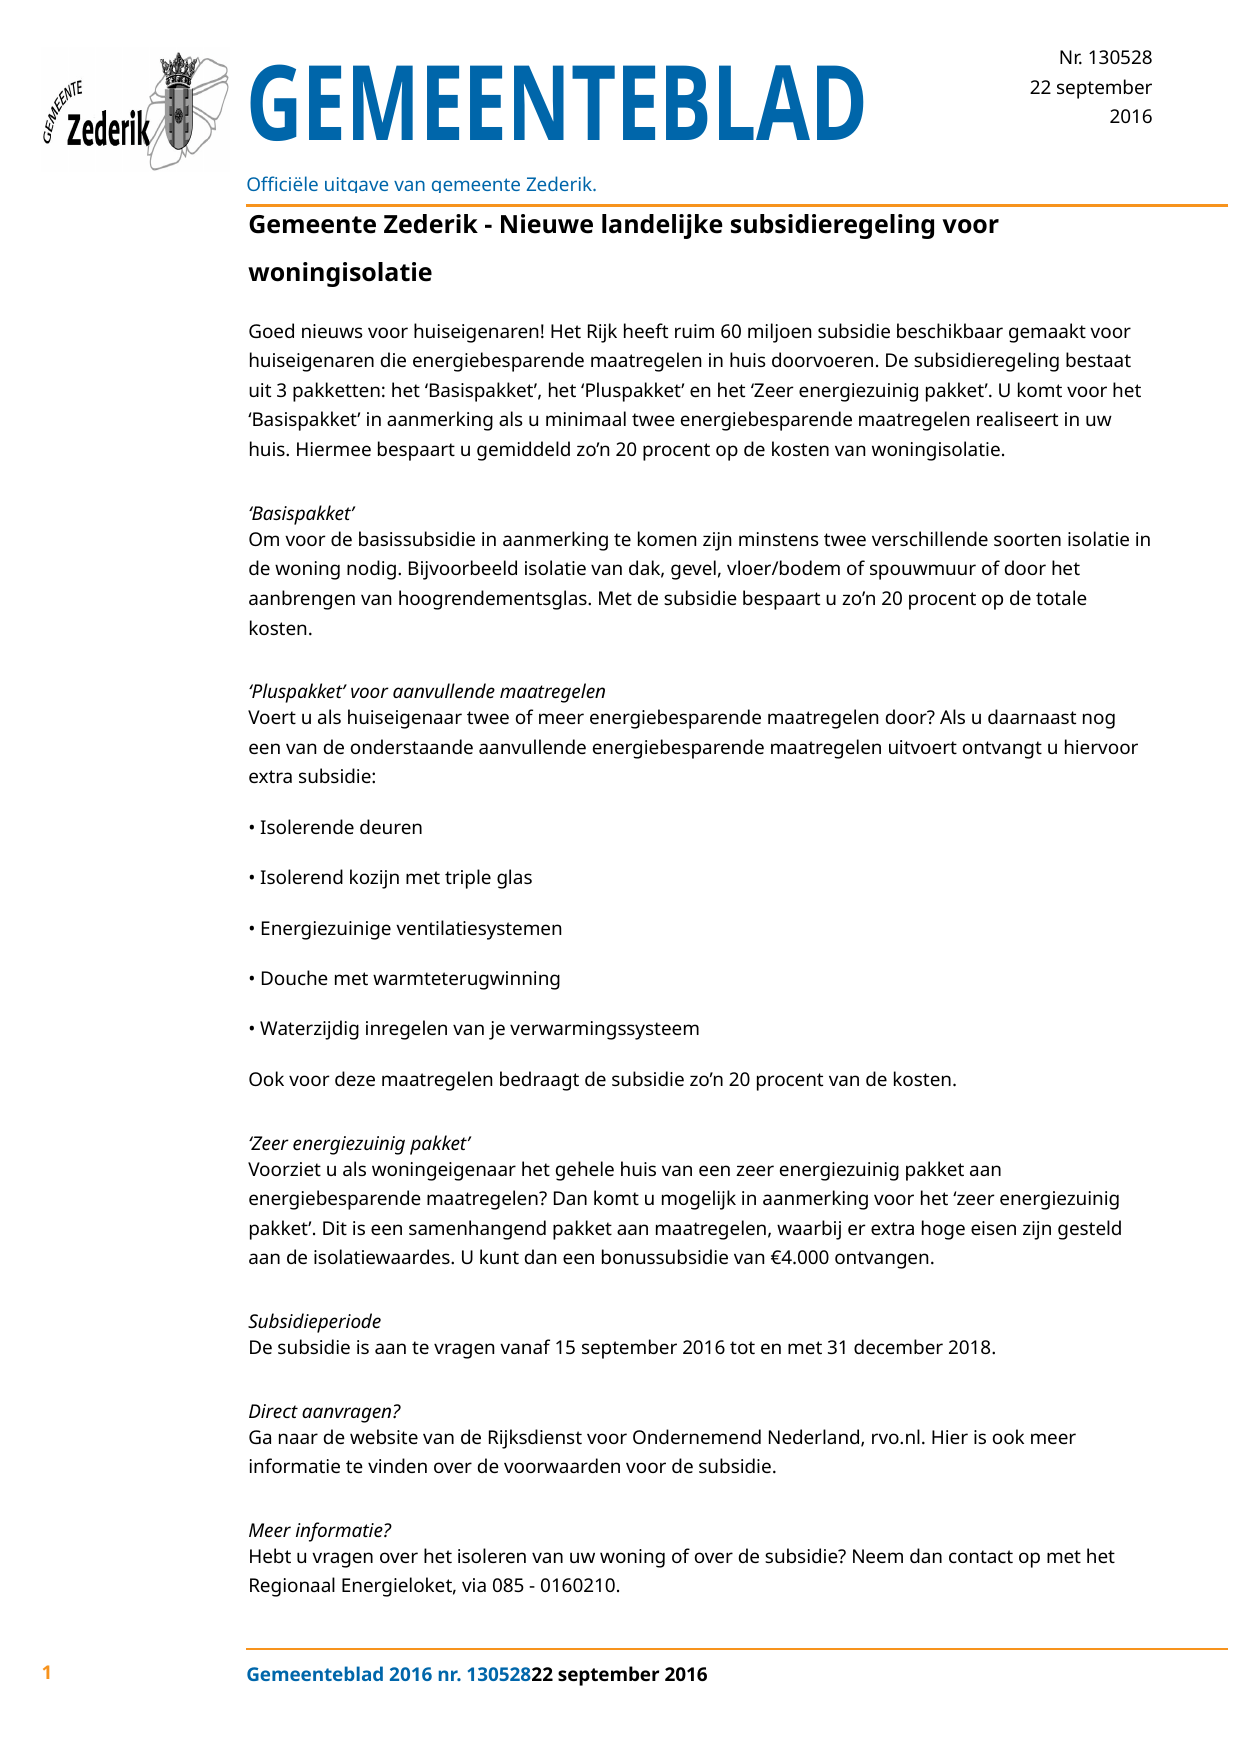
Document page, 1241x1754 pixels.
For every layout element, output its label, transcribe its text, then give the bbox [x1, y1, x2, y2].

text • Energiezuinige ventilatiesystemen [248, 915, 1152, 941]
text ‘Basispakket’ [248, 500, 1152, 526]
text Voert u als huiseigenaar twee of meer energiebesparende maatregelen door? Als u daarnaast nog een van de onderstaande aanvullende energiebesparende maatregelen uitvoert ontvangt u hiervoor extra subsidie: [248, 704, 1152, 789]
text Direct aanvragen? [248, 1398, 1152, 1424]
text Goed nieuws voor huiseigenaren! Het Rijk heeft ruim 60 miljoen subsidie beschikbaar gemaakt voor huiseigenaren die energiebesparende maatregelen in huis doorvoeren. De subsidieregeling bestaat uit 3 pakketten: het ‘Basispakket’, het ‘Pluspakket’ en het ‘Zeer energiezuinig pakket’. U komt voor het ‘Basispakket’ in aanmerking als u minimaal twee energiebesparende maatregelen realiseert in uw huis. Hiermee bespaart u gemiddeld zo’n 20 procent op de kosten van woningisolatie. [248, 318, 1152, 462]
text Hebt u vragen over het isoleren van uw woning of over de subsidie? Neem dan contact op met het Regionaal Energieloket, via 085 - 0160210. [248, 1543, 1152, 1598]
text • Isolerend kozijn met triple glas [248, 864, 1152, 890]
text Gemeente Zederik - Nieuwe landelijke subsidieregeling voor woningisolatie [248, 207, 1152, 288]
text • Douche met warmteterugwinning [248, 965, 1152, 991]
text Ga naar de website van de Rijksdienst voor Ondernemend Nederland, rvo.nl. Hier is ook meer informatie te vinden over de voorwaarden voor de subsidie. [248, 1424, 1152, 1479]
text Meer informatie? [248, 1517, 1152, 1543]
text ‘Zeer energiezuinig pakket’ [248, 1130, 1152, 1156]
text De subsidie is aan te vragen vanaf 15 september 2016 tot en met 31 december 2018. [248, 1334, 1152, 1360]
picture [41, 47, 231, 172]
text Om voor de basissubsidie in aanmerking te komen zijn minstens twee verschillende soorten isolatie in de woning nodig. Bijvoorbeeld isolatie van dak, gevel, vloer/bodem of spouwmuur of door het aanbrengen van hoogrendementsglas. Met de subsidie bespaart u zo’n 20 procent op de totale kosten. [248, 526, 1152, 640]
text ‘Pluspakket’ voor aanvullende maatregelen [248, 679, 1152, 704]
text Subsidieperiode [248, 1308, 1152, 1334]
text • Isolerende deuren [248, 814, 1152, 840]
text Voorziet u als woningeigenaar het gehele huis van een zeer energiezuinig pakket aan energiebesparende maatregelen? Dan komt u mogelijk in aanmerking voor het ‘zeer energiezuinig pakket’. Dit is een samenhangend pakket aan maatregelen, waarbij er extra hoge eisen zijn gesteld aan de isolatiewaardes. U kunt dan een bonussubsidie van €4.000 ontvangen. [248, 1156, 1152, 1270]
text • Waterzijdig inregelen van je verwarmingssysteem [248, 1016, 1152, 1041]
text Ook voor deze maatregelen bedraagt de subsidie zo’n 20 procent van de kosten. [248, 1066, 1152, 1092]
